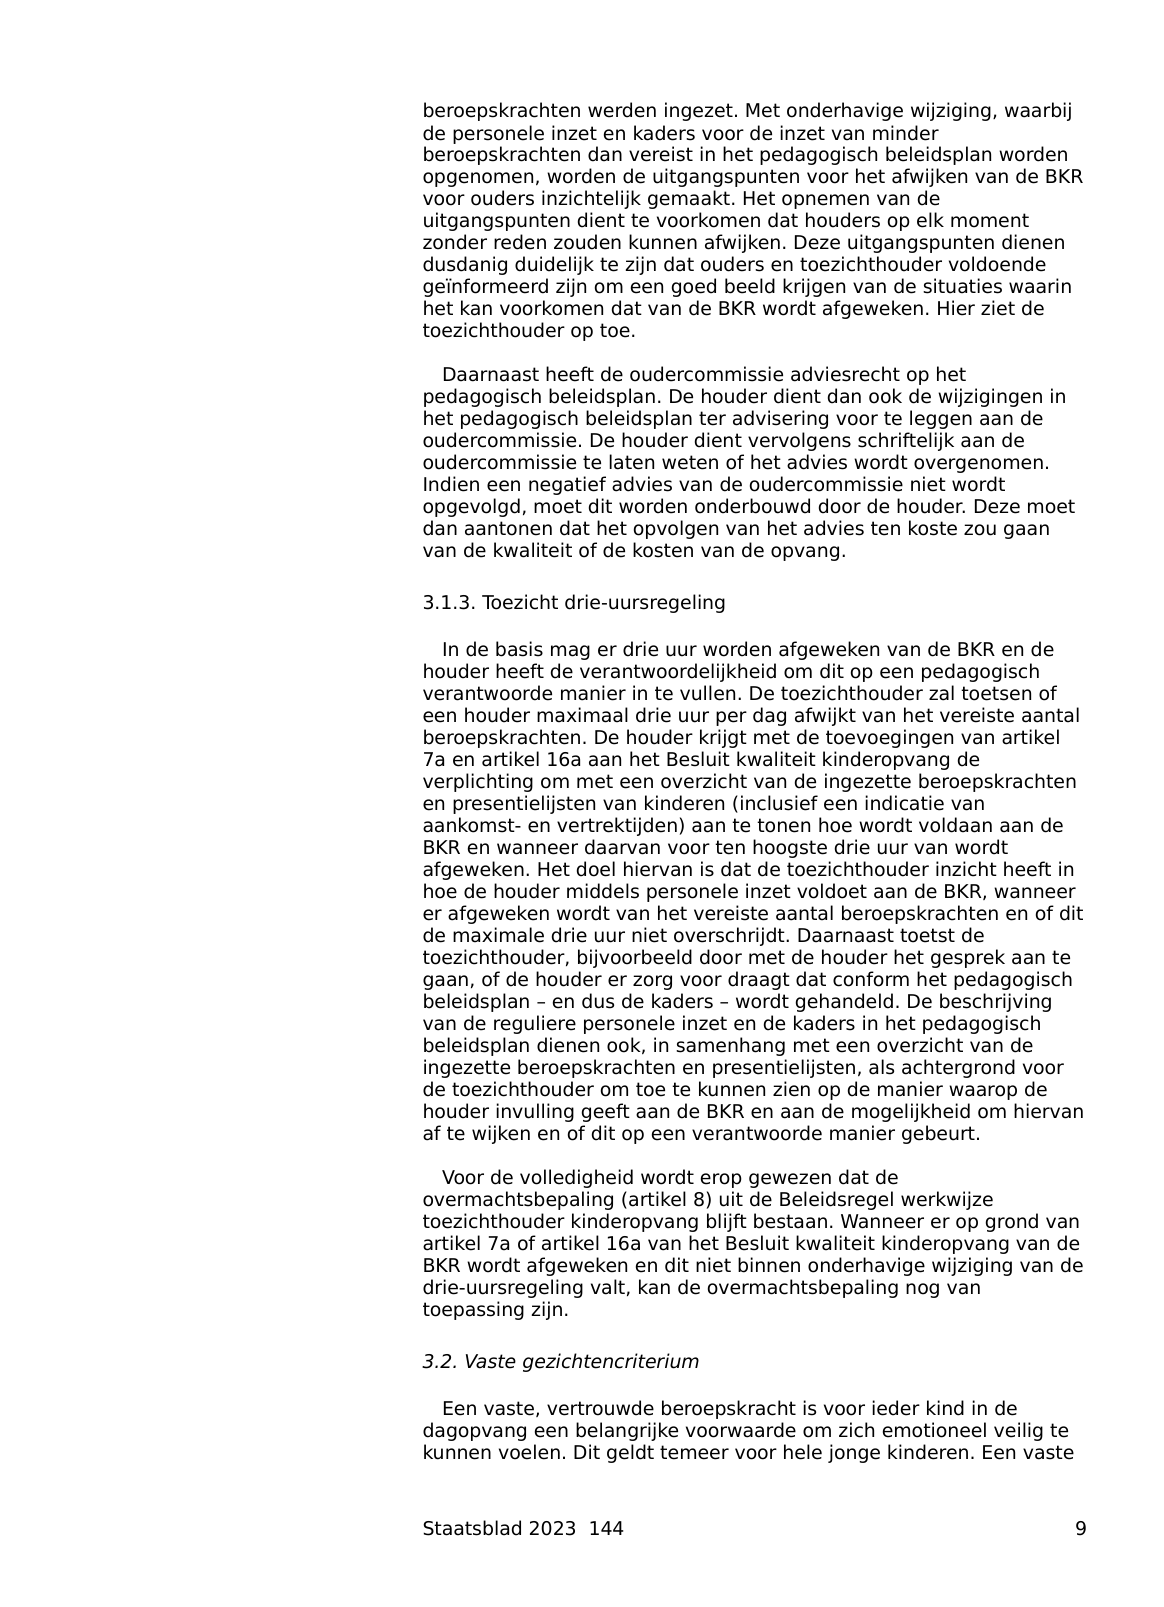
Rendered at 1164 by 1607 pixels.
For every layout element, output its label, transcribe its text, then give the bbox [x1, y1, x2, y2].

text Daarnaast heeft de oudercommissie adviesrecht op het pedagogisch beleidsplan. De houder dient dan ook de wijzigingen in het pedagogisch beleidsplan ter advisering voor te leggen aan de oudercommissie. De houder dient vervolgens schriftelijk aan de oudercommissie te laten weten of het advies wordt overgenomen. Indien een negatief advies van de oudercommissie niet wordt opgevolgd, moet dit worden onderbouwd door de houder. Deze moet dan aantonen dat het opvolgen van het advies ten koste zou gaan van de kwaliteit of de kosten van de opvang. [422, 364, 1087, 562]
text Voor de volledigheid wordt erop gewezen dat de overmachtsbepaling (artikel 8) uit de Beleidsregel werkwijze toezichthouder kinderopvang blijft bestaan. Wanneer er op grond van artikel 7a of artikel 16a van het Besluit kwaliteit kinderopvang van de BKR wordt afgeweken en dit niet binnen onderhavige wijziging van de drie-uursregeling valt, kan de overmachtsbepaling nog van toepassing zijn. [422, 1167, 1087, 1321]
subtitle 3.2. Vaste gezichtencriterium [422, 1351, 1087, 1373]
text beroepskrachten werden ingezet. Met onderhavige wijziging, waarbij de personele inzet en kaders voor de inzet van minder beroepskrachten dan vereist in het pedagogisch beleidsplan worden opgenomen, worden de uitgangspunten voor het afwijken van de BKR voor ouders inzichtelijk gemaakt. Het opnemen van de uitgangspunten dient te voorkomen dat houders op elk moment zonder reden zouden kunnen afwijken. Deze uitgangspunten dienen dusdanig duidelijk te zijn dat ouders en toezichthouder voldoende geïnformeerd zijn om een goed beeld krijgen van de situaties waarin het kan voorkomen dat van de BKR wordt afgeweken. Hier ziet de toezichthouder op toe. [422, 100, 1087, 342]
subtitle 3.1.3. Toezicht drie-uursregeling [422, 592, 1087, 614]
text In de basis mag er drie uur worden afgeweken van de BKR en de houder heeft de verantwoordelijkheid om dit op een pedagogisch verantwoorde manier in te vullen. De toezichthouder zal toetsen of een houder maximaal drie uur per dag afwijkt van het vereiste aantal beroepskrachten. De houder krijgt met de toevoegingen van artikel 7a en artikel 16a aan het Besluit kwaliteit kinderopvang de verplichting om met een overzicht van de ingezette beroepskrachten en presentielijsten van kinderen (inclusief een indicatie van aankomst- en vertrektijden) aan te tonen hoe wordt voldaan aan de BKR en wanneer daarvan voor ten hoogste drie uur van wordt afgeweken. Het doel hiervan is dat de toezichthouder inzicht heeft in hoe de houder middels personele inzet voldoet aan de BKR, wanneer er afgeweken wordt van het vereiste aantal beroepskrachten en of dit de maximale drie uur niet overschrijdt. Daarnaast toetst de toezichthouder, bijvoorbeeld door met de houder het gesprek aan te gaan, of de houder er zorg voor draagt dat conform het pedagogisch beleidsplan – en dus de kaders – wordt gehandeld. De beschrijving van de reguliere personele inzet en de kaders in het pedagogisch beleidsplan dienen ook, in samenhang met een overzicht van de ingezette beroepskrachten en presentielijsten, als achtergrond voor de toezichthouder om toe te kunnen zien op de manier waarop de houder invulling geeft aan de BKR en aan de mogelijkheid om hiervan af te wijken en of dit op een verantwoorde manier gebeurt. [422, 639, 1087, 1145]
text Een vaste, vertrouwde beroepskracht is voor ieder kind in de dagopvang een belangrijke voorwaarde om zich emotioneel veilig te kunnen voelen. Dit geldt temeer voor hele jonge kinderen. Een vaste [422, 1398, 1087, 1464]
